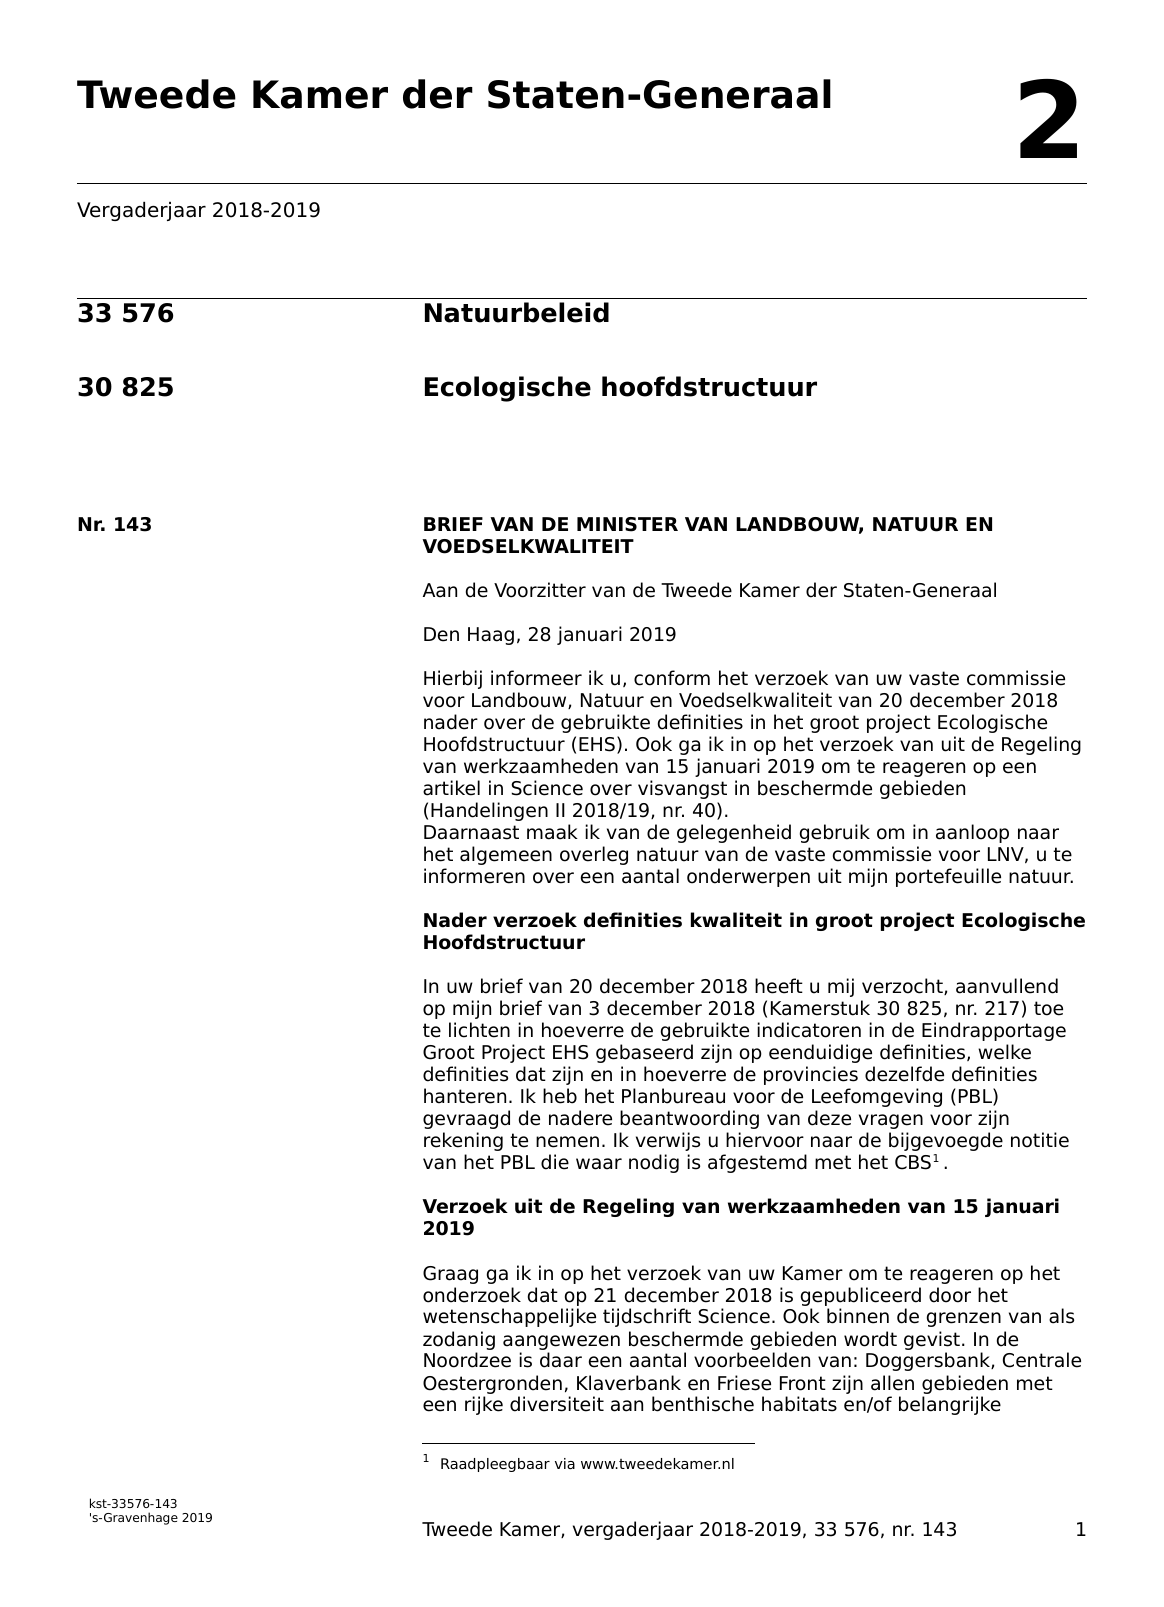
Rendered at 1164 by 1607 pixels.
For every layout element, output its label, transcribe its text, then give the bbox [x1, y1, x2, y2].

text kst-33576-143 [88, 1497, 323, 1511]
text Den Haag, 28 januari 2019 [422, 624, 1087, 646]
table_header Tweede Kamer der Staten-Generaal [77, 59, 886, 183]
subtitle Nr. 143 BRIEF VAN DE MINISTER VAN LANDBOUW, NATUUR EN VOEDSELKWALITEIT [77, 514, 1087, 558]
subtitle 33 576 Natuurbeleid [77, 299, 1087, 329]
text Raadpleegbaar via www.tweedekamer.nl [422, 1452, 1087, 1474]
table_header 2 [886, 59, 1087, 183]
text In uw brief van 20 december 2018 heeft u mij verzocht, aanvullend op mijn brief van 3 december 2018 (Kamerstuk 30 825, nr. 217) toe te lichten in hoeverre de gebruikte indicatoren in de Eindrapportage Groot Project EHS gebaseerd zijn op eenduidige definities, welke definities dat zijn en in hoeverre de provincies dezelfde definities hanteren. Ik heb het Planbureau voor de Leefomgeving (PBL) gevraagd de nadere beantwoording van deze vragen voor zijn rekening te nemen. Ik verwijs u hiervoor naar de bijgevoegde notitie van het PBL die waar nodig is afgestemd met het CBS. [422, 976, 1087, 1174]
text 's-Gravenhage 2019 [88, 1511, 323, 1525]
text Aan de Voorzitter van de Tweede Kamer der Staten-Generaal [422, 580, 1087, 602]
subtitle Nader verzoek definities kwaliteit in groot project Ecologische Hoofdstructuur [422, 910, 1087, 954]
text Hierbij informeer ik u, conform het verzoek van uw vaste commissie voor Landbouw, Natuur en Voedselkwaliteit van 20 december 2018 nader over de gebruikte definities in het groot project Ecologische Hoofdstructuur (EHS). Ook ga ik in op het verzoek van uit de Regeling van werkzaamheden van 15 januari 2019 om te reageren op een artikel in Science over visvangst in beschermde gebieden (Handelingen II 2018/19, nr. 40). [422, 668, 1087, 822]
text Daarnaast maak ik van de gelegenheid gebruik om in aanloop naar het algemeen overleg natuur van de vaste commissie voor LNV, u te informeren over een aantal onderwerpen uit mijn portefeuille natuur. [422, 822, 1087, 888]
table_cell Vergaderjaar 2018-2019 [77, 184, 1087, 298]
subtitle Verzoek uit de Regeling van werkzaamheden van 15 januari 2019 [422, 1196, 1087, 1240]
text Graag ga ik in op het verzoek van uw Kamer om te reageren op het onderzoek dat op 21 december 2018 is gepubliceerd door het wetenschappelijke tijdschrift Science. Ook binnen de grenzen van als zodanig aangewezen beschermde gebieden wordt gevist. In de Noordzee is daar een aantal voorbeelden van: Doggersbank, Centrale Oestergronden, Klaverbank en Friese Front zijn allen gebieden met een rijke diversiteit aan benthische habitats en/of belangrijke [422, 1262, 1087, 1416]
subtitle 30 825 Ecologische hoofdstructuur [77, 373, 1087, 403]
